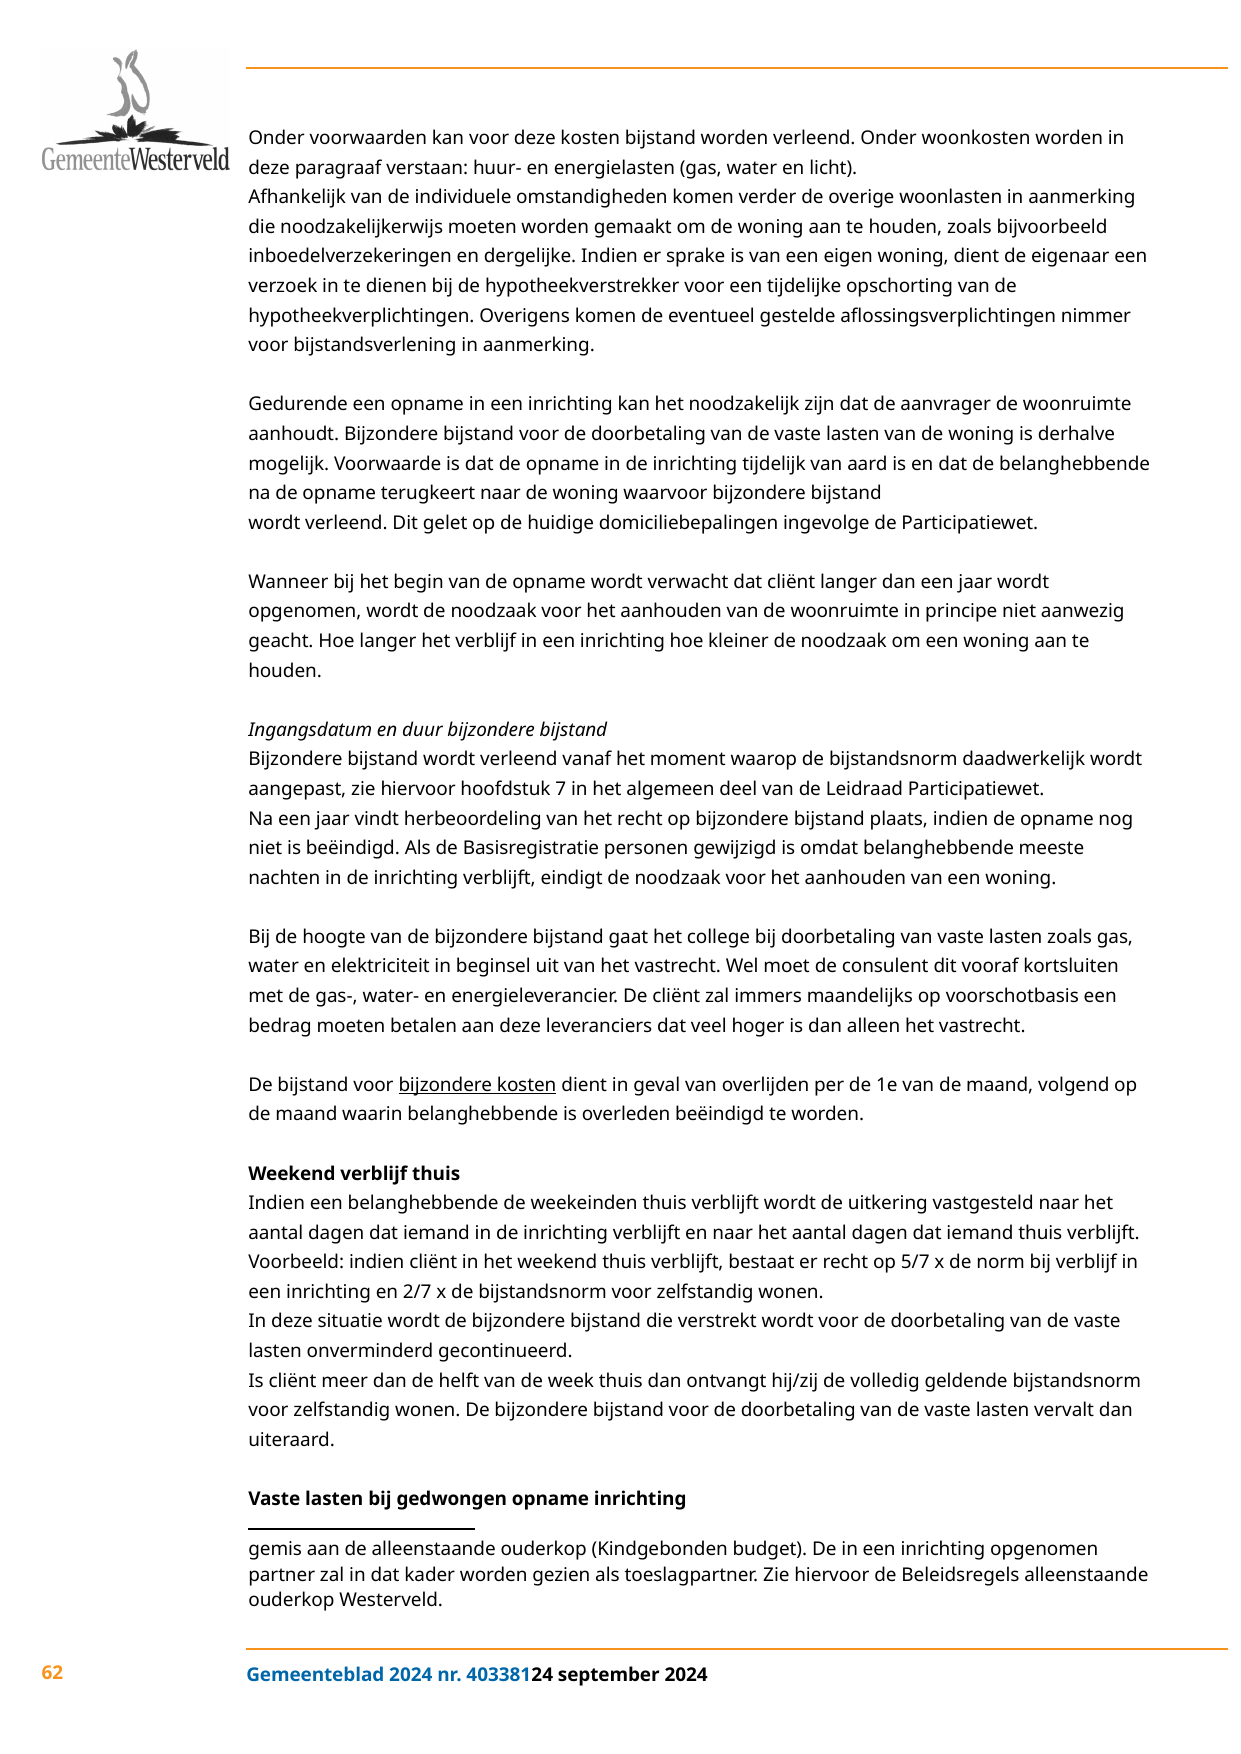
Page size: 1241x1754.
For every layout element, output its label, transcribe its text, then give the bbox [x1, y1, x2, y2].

text Gedurende een opname in een inrichting kan het noodzakelijk zijn dat de aanvrager de woonruimte aanhoudt. Bijzondere bijstand voor de doorbetaling van de vaste lasten van de woning is derhalve mogelijk. Voorwaarde is dat de opname in de inrichting tijdelijk van aard is en dat de belanghebbende na de opname terugkeert naar de woning waarvoor bijzondere bijstand [248, 391, 1152, 505]
text Ingangsdatum en duur bijzondere bijstand [248, 716, 1152, 742]
text Onder voorwaarden kan voor deze kosten bijstand worden verleend. Onder woonkosten worden in deze paragraaf verstaan: huur- en energielasten (gas, water en licht). [248, 124, 1152, 180]
text Is cliënt meer dan de helft van de week thuis dan ontvangt hij/zij de volledig geldende bijstandsnorm voor zelfstandig wonen. De bijzondere bijstand voor de doorbetaling van de vaste lasten vervalt dan uiteraard. [248, 1367, 1152, 1452]
text Vaste lasten bij gedwongen opname inrichting [248, 1485, 1152, 1511]
picture [41, 47, 231, 172]
text Bij de hoogte van de bijzondere bijstand gaat het college bij doorbetaling van vaste lasten zoals gas, water en elektriciteit in beginsel uit van het vastrecht. Wel moet de consulent dit vooraf kortsluiten met de gas-, water- en energieleverancier. De cliënt zal immers maandelijks op voorschotbasis een bedrag moeten betalen aan deze leveranciers dat veel hoger is dan alleen het vastrecht. [248, 923, 1152, 1038]
text Voorbeeld: indien cliënt in het weekend thuis verblijft, bestaat er recht op 5/7 x de norm bij verblijf in een inrichting en 2/7 x de bijstandsnorm voor zelfstandig wonen. [248, 1248, 1152, 1304]
text Afhankelijk van de individuele omstandigheden komen verder de overige woonlasten in aanmerking die noodzakelijkerwijs moeten worden gemaakt om de woning aan te houden, zoals bijvoorbeeld inboedelverzekeringen en dergelijke. Indien er sprake is van een eigen woning, dient de eigenaar een verzoek in te dienen bij de hypotheekverstrekker voor een tijdelijke opschorting van de hypotheekverplichtingen. Overigens komen de eventueel gestelde aflossingsverplichtingen nimmer voor bijstandsverlening in aanmerking. [248, 183, 1152, 357]
text Bijzondere bijstand wordt verleend vanaf het moment waarop de bijstandsnorm daadwerkelijk wordt aangepast, zie hiervoor hoofdstuk 7 in het algemeen deel van de Leidraad Participatiewet. [248, 746, 1152, 801]
text wordt verleend. Dit gelet op de huidige domiciliebepalingen ingevolge de Participatiewet. [248, 509, 1152, 535]
text gemis aan de alleenstaande ouderkop (Kindgebonden budget). De in een inrichting opgenomen partner zal in dat kader worden gezien als toeslagpartner. Zie hiervoor de Beleidsregels alleenstaande ouderkop Westerveld. [248, 1535, 1152, 1612]
text In deze situatie wordt de bijzondere bijstand die verstrekt wordt voor de doorbetaling van de vaste lasten onverminderd gecontinueerd. [248, 1308, 1152, 1363]
text Weekend verblijf thuis [248, 1160, 1152, 1186]
text Na een jaar vindt herbeoordeling van het recht op bijzondere bijstand plaats, indien de opname nog niet is beëindigd. Als de Basisregistratie personen gewijzigd is omdat belanghebbende meeste nachten in de inrichting verblijft, eindigt de noodzaak voor het aanhouden van een woning. [248, 805, 1152, 890]
text De bijstand voor bijzondere kosten dient in geval van overlijden per de 1e van de maand, volgend op de maand waarin belanghebbende is overleden beëindigd te worden. [248, 1071, 1152, 1126]
text Wanneer bij het begin van de opname wordt verwacht dat cliënt langer dan een jaar wordt opgenomen, wordt de noodzaak voor het aanhouden van de woonruimte in principe niet aanwezig geacht. Hoe langer het verblijf in een inrichting hoe kleiner de noodzaak om een woning aan te houden. [248, 568, 1152, 683]
text Indien een belanghebbende de weekeinden thuis verblijft wordt de uitkering vastgesteld naar het aantal dagen dat iemand in de inrichting verblijft en naar het aantal dagen dat iemand thuis verblijft. [248, 1189, 1152, 1245]
